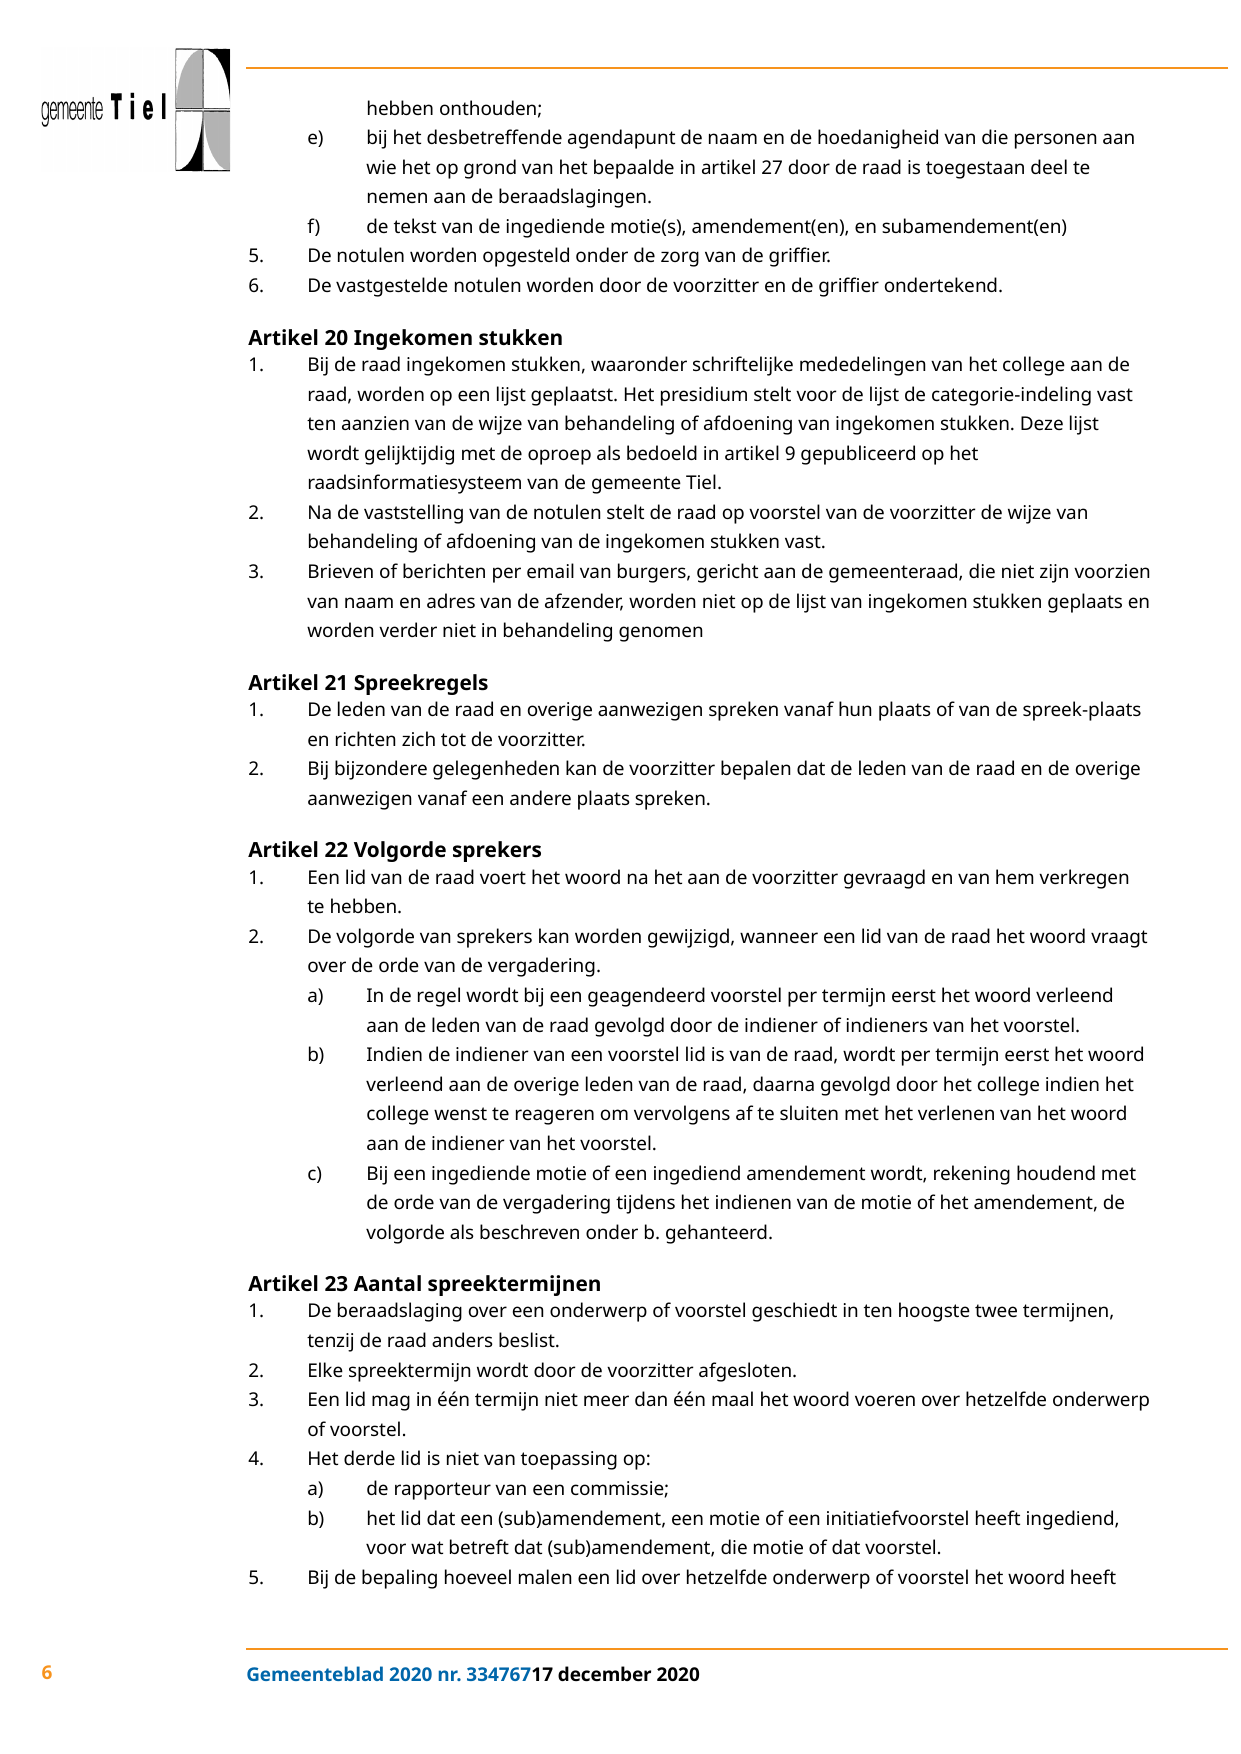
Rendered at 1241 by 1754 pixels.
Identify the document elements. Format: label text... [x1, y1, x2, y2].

list De notulen worden opgesteld onder de zorg van de griffier. [248, 243, 1152, 268]
text Artikel 21 Spreekregels [248, 668, 1152, 696]
list De leden van de raad en overige aanwezigen spreken vanaf hun plaats of van de spreek-plaats en richten zich tot de voorzitter. [248, 696, 1152, 752]
list bij het desbetreffende agendapunt de naam en de hoedanigheid van die personen aan wie het op grond van het bepaalde in artikel 27 door de raad is toegestaan deel te nemen aan de beraadslagingen. [307, 124, 1152, 209]
list De beraadslaging over een onderwerp of voorstel geschiedt in ten hoogste twee termijnen, tenzij de raad anders beslist. [248, 1298, 1152, 1353]
list Een lid mag in één termijn niet meer dan één maal het woord voeren over hetzelfde onderwerp of voorstel. [248, 1386, 1152, 1442]
list Bij de bepaling hoeveel malen een lid over hetzelfde onderwerp of voorstel het woord heeft [248, 1564, 1152, 1590]
list Het derde lid is niet van toepassing op: [248, 1446, 1152, 1471]
text Artikel 23 Aantal spreektermijnen [248, 1269, 1152, 1298]
list hebben onthouden; [307, 95, 1152, 121]
text Artikel 20 Ingekomen stukken [248, 323, 1152, 351]
list In de regel wordt bij een geagendeerd voorstel per termijn eerst het woord verleend aan de leden van de raad gevolgd door de indiener of indieners van het voorstel. [307, 982, 1152, 1037]
list de rapporteur van een commissie; [307, 1475, 1152, 1501]
list Indien de indiener van een voorstel lid is van de raad, wordt per termijn eerst het woord verleend aan de overige leden van de raad, daarna gevolgd door het college indien het college wenst te reageren om vervolgens af te sluiten met het verlenen van het woord aan de indiener van het voorstel. [307, 1041, 1152, 1156]
picture [41, 47, 231, 172]
list De vastgestelde notulen worden door de voorzitter en de griffier ondertekend. [248, 272, 1152, 298]
list Na de vaststelling van de notulen stelt de raad op voorstel van de voorzitter de wijze van behandeling of afdoening van de ingekomen stukken vast. [248, 499, 1152, 554]
list Elke spreektermijn wordt door de voorzitter afgesloten. [248, 1357, 1152, 1383]
list het lid dat een (sub)amendement, een motie of een initiatiefvoorstel heeft ingediend, voor wat betreft dat (sub)amendement, die motie of dat voorstel. [307, 1505, 1152, 1560]
list Bij een ingediende motie of een ingediend amendement wordt, rekening houdend met de orde van de vergadering tijdens het indienen van de motie of het amendement, de volgorde als beschreven onder b. gehanteerd. [307, 1160, 1152, 1244]
list Een lid van de raad voert het woord na het aan de voorzitter gevraagd en van hem verkregen te hebben. [248, 864, 1152, 919]
list Brieven of berichten per email van burgers, gericht aan de gemeenteraad, die niet zijn voorzien van naam en adres van de afzender, worden niet op de lijst van ingekomen stukken geplaats en worden verder niet in behandeling genomen [248, 558, 1152, 643]
list de tekst van de ingediende motie(s), amendement(en), en subamendement(en) [307, 213, 1152, 239]
list De volgorde van sprekers kan worden gewijzigd, wanneer een lid van de raad het woord vraagt over de orde van de vergadering. [248, 923, 1152, 978]
list Bij bijzondere gelegenheden kan de voorzitter bepalen dat de leden van de raad en de overige aanwezigen vanaf een andere plaats spreken. [248, 755, 1152, 811]
text Artikel 22 Volgorde sprekers [248, 835, 1152, 864]
list Bij de raad ingekomen stukken, waaronder schriftelijke mededelingen van het college aan de raad, worden op een lijst geplaatst. Het presidium stelt voor de lijst de categorie-indeling vast ten aanzien van de wijze van behandeling of afdoening van ingekomen stukken. Deze lijst wordt gelijktijdig met de oproep als bedoeld in artikel 9 gepubliceerd op het raadsinformatiesysteem van de gemeente Tiel. [248, 351, 1152, 495]
